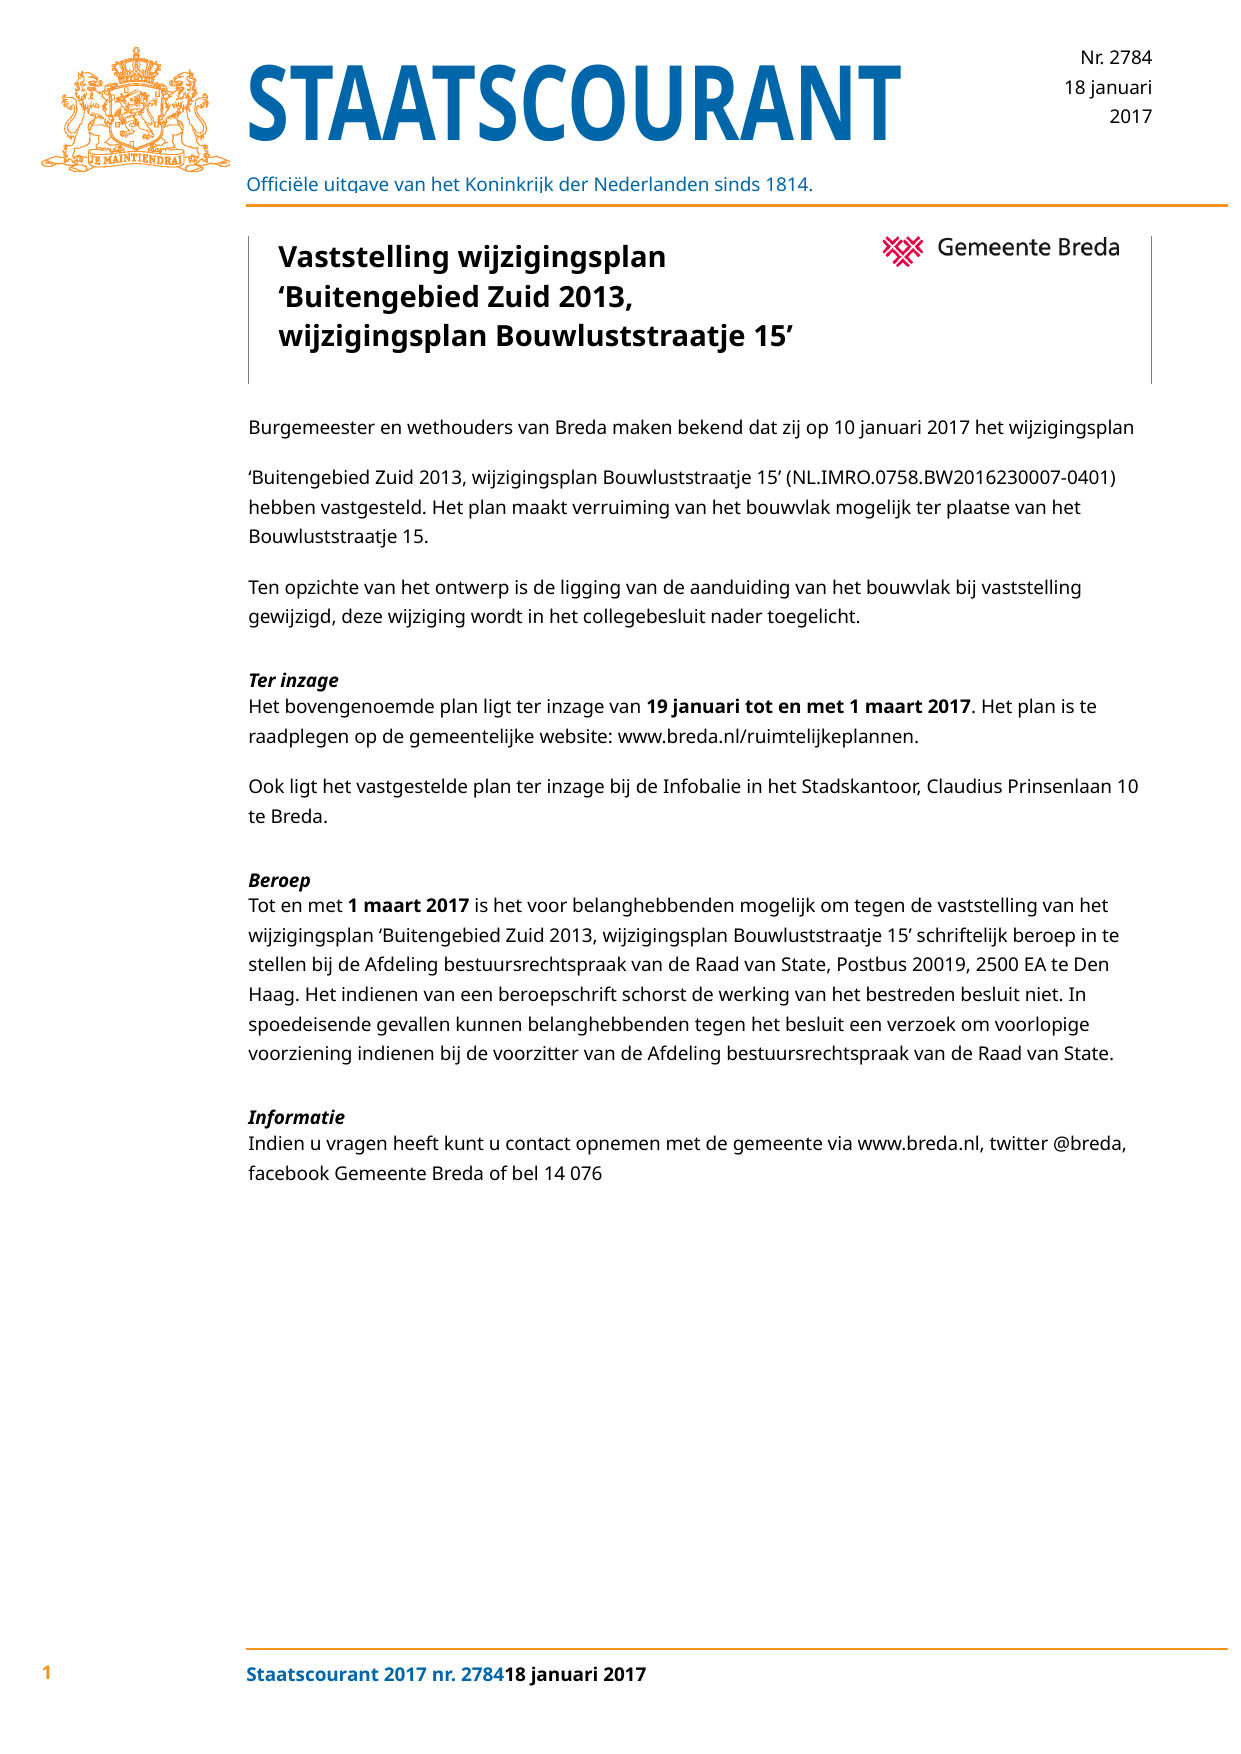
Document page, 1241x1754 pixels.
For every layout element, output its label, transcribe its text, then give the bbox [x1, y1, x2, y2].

text Informatie [248, 1104, 1152, 1130]
text Burgemeester en wethouders van Breda maken bekend dat zij op 10 januari 2017 het wijzigingsplan [248, 414, 1152, 440]
text Beroep [248, 867, 1152, 892]
picture [41, 47, 231, 172]
text Het bovengenoemde plan ligt ter inzage van 19 januari tot en met 1 maart 2017. Het plan is te raadplegen op de gemeentelijke website: www.breda.nl/ruimtelijkeplannen. [248, 693, 1152, 748]
text Ook ligt het vastgestelde plan ter inzage bij de Infobalie in het Stadskantoor, Claudius Prinsenlaan 10 te Breda. [248, 773, 1152, 828]
text Ten opzichte van het ontwerp is de ligging van de aanduiding van het bouwvlak bij vaststelling gewijzigd, deze wijziging wordt in het collegebesluit nader toegelicht. [248, 574, 1152, 629]
table_header [850, 236, 1151, 384]
text ‘Buitengebied Zuid 2013, wijzigingsplan Bouwluststraatje 15’ (NL.IMRO.0758.BW2016230007-0401) hebben vastgesteld. Het plan maakt verruiming van het bouwvlak mogelijk ter plaatse van het Bouwluststraatje 15. [248, 464, 1152, 549]
text Indien u vragen heeft kunt u contact opnemen met de gemeente via www.breda.nl, twitter @breda, facebook Gemeente Breda of bel 14 076 [248, 1130, 1152, 1185]
text Ter inzage [248, 667, 1152, 693]
picture [882, 236, 1119, 267]
table_header Vaststelling wijzigingsplan ‘Buitengebied Zuid 2013, wijzigingsplan Bouwluststraatje 15’ [249, 236, 850, 384]
text Tot en met 1 maart 2017 is het voor belanghebbenden mogelijk om tegen de vaststelling van het wijzigingsplan ‘Buitengebied Zuid 2013, wijzigingsplan Bouwluststraatje 15’ schriftelijk beroep in te stellen bij de Afdeling bestuursrechtspraak van de Raad van State, Postbus 20019, 2500 EA te Den Haag. Het indienen van een beroepschrift schorst de werking van het bestreden besluit niet. In spoedeisende gevallen kunnen belanghebbenden tegen het besluit een verzoek om voorlopige voorziening indienen bij de voorzitter van de Afdeling bestuursrechtspraak van de Raad van State. [248, 892, 1152, 1066]
